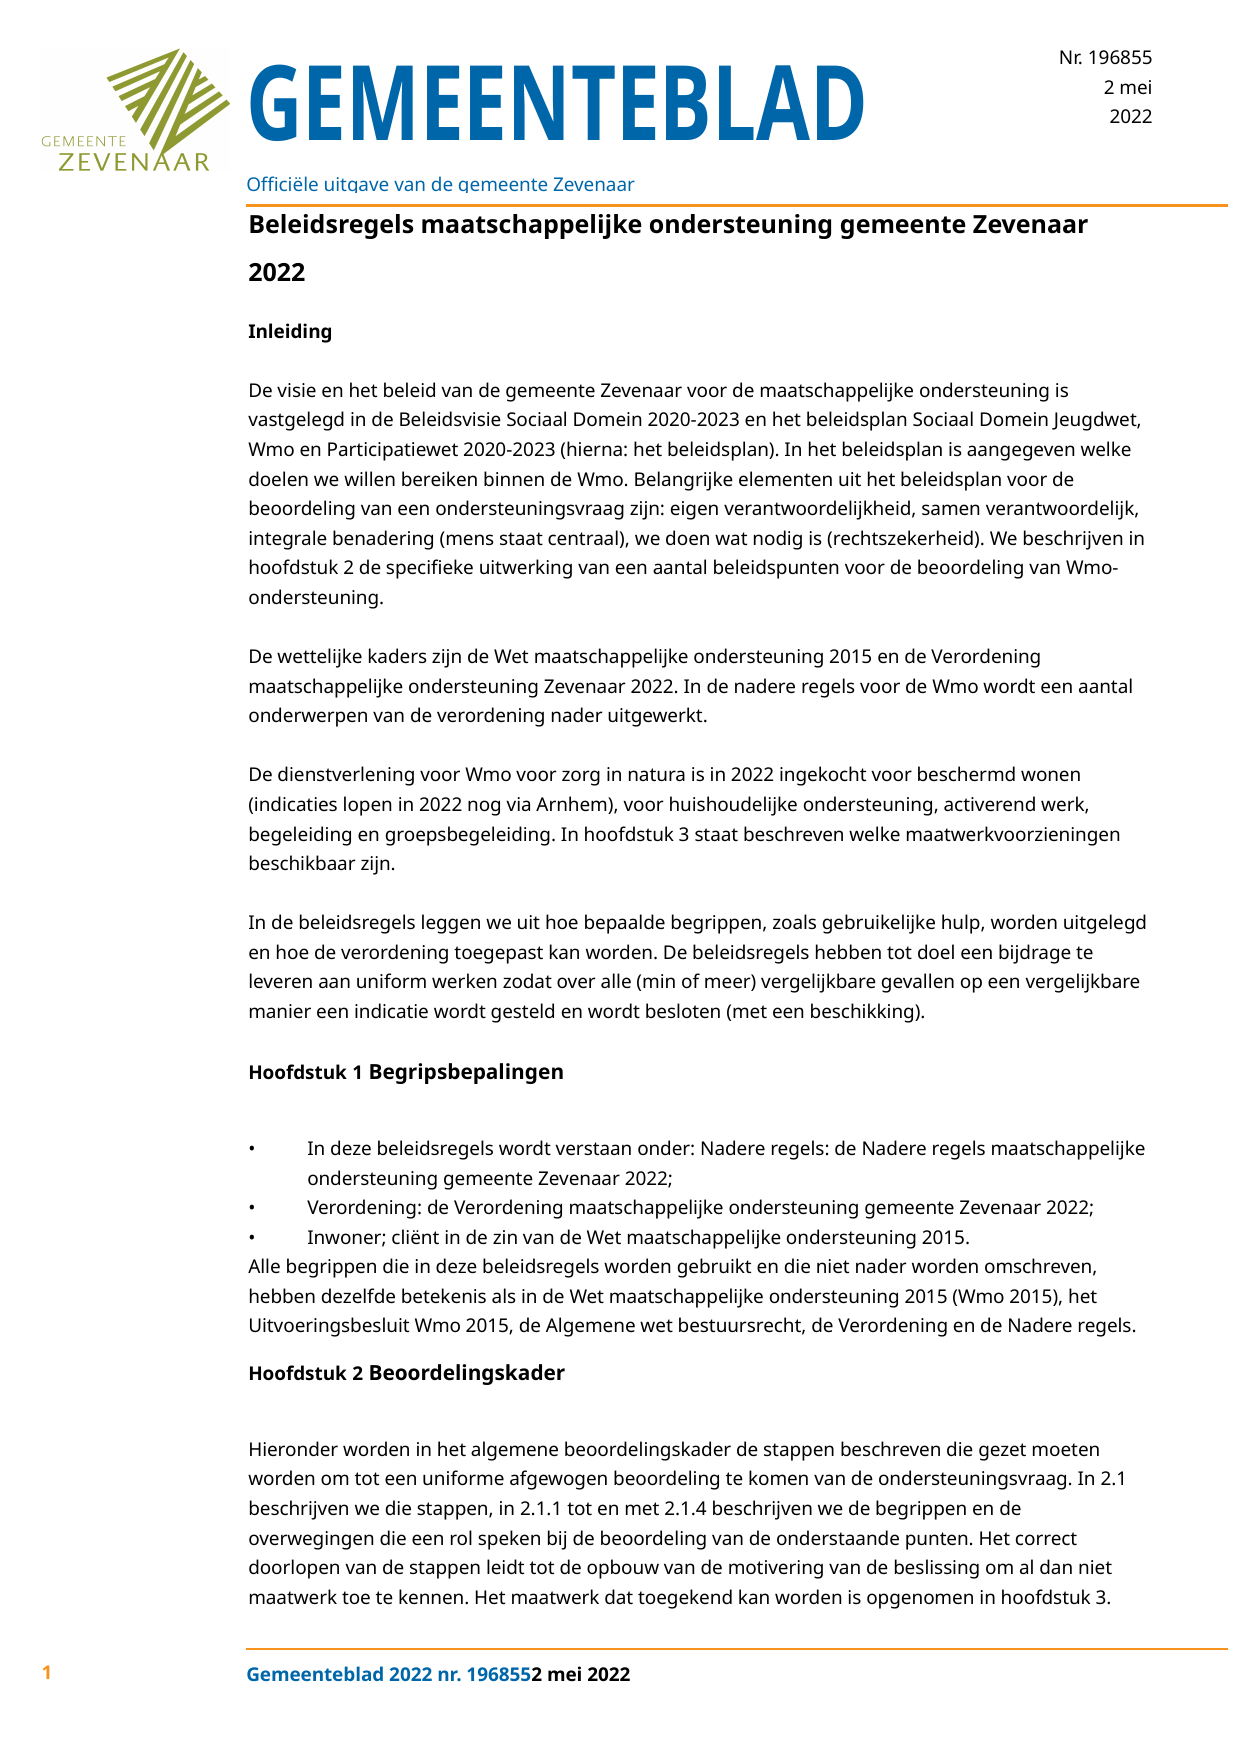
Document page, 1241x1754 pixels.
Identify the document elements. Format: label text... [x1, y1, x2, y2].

text Hoofdstuk 2 Beoordelingskader [248, 1358, 1152, 1387]
text De wettelijke kaders zijn de Wet maatschappelijke ondersteuning 2015 en de Verordening maatschappelijke ondersteuning Zevenaar 2022. In de nadere regels voor de Wmo wordt een aantal onderwerpen van de verordening nader uitgewerkt. [248, 643, 1152, 728]
text Hieronder worden in het algemene beoordelingskader de stappen beschreven die gezet moeten worden om tot een uniforme afgewogen beoordeling te komen van de ondersteuningsvraag. In 2.1 beschrijven we die stappen, in 2.1.1 tot en met 2.1.4 beschrijven we de begrippen en de overwegingen die een rol speken bij de beoordeling van de onderstaande punten. Het correct doorlopen van de stappen leidt tot de opbouw van de motivering van de beslissing om al dan niet maatwerk toe te kennen. Het maatwerk dat toegekend kan worden is opgenomen in hoofdstuk 3. [248, 1436, 1152, 1610]
text Alle begrippen die in deze beleidsregels worden gebruikt en die niet nader worden omschreven, hebben dezelfde betekenis als in de Wet maatschappelijke ondersteuning 2015 (Wmo 2015), het Uitvoeringsbesluit Wmo 2015, de Algemene wet bestuursrecht, de Verordening en de Nadere regels. [248, 1253, 1152, 1338]
picture [41, 47, 231, 172]
text De dienstverlening voor Wmo voor zorg in natura is in 2022 ingekocht voor beschermd wonen (indicaties lopen in 2022 nog via Arnhem), voor huishoudelijke ondersteuning, activerend werk, begeleiding en groepsbegeleiding. In hoofdstuk 3 staat beschreven welke maatwerkvoorzieningen beschikbaar zijn. [248, 762, 1152, 876]
list Inwoner; cliënt in de zin van de Wet maatschappelijke ondersteuning 2015. [248, 1224, 1152, 1250]
text Beleidsregels maatschappelijke ondersteuning gemeente Zevenaar 2022 [248, 207, 1152, 288]
text De visie en het beleid van de gemeente Zevenaar voor de maatschappelijke ondersteuning is vastgelegd in de Beleidsvisie Sociaal Domein 2020-2023 en het beleidsplan Sociaal Domein Jeugdwet, Wmo en Participatiewet 2020-2023 (hierna: het beleidsplan). In het beleidsplan is aangegeven welke doelen we willen bereiken binnen de Wmo. Belangrijke elementen uit het beleidsplan voor de beoordeling van een ondersteuningsvraag zijn: eigen verantwoordelijkheid, samen verantwoordelijk, integrale benadering (mens staat centraal), we doen wat nodig is (rechtszekerheid). We beschrijven in hoofdstuk 2 de specifieke uitwerking van een aantal beleidspunten voor de beoordeling van Wmo-ondersteuning. [248, 377, 1152, 610]
list In deze beleidsregels wordt verstaan onder: Nadere regels: de Nadere regels maatschappelijke ondersteuning gemeente Zevenaar 2022; [248, 1135, 1152, 1191]
text Inleiding [248, 318, 1152, 344]
text In de beleidsregels leggen we uit hoe bepaalde begrippen, zoals gebruikelijke hulp, worden uitgelegd en hoe de verordening toegepast kan worden. De beleidsregels hebben tot doel een bijdrage te leveren aan uniform werken zodat over alle (min of meer) vergelijkbare gevallen op een vergelijkbare manier een indicatie wordt gesteld en wordt besloten (met een beschikking). [248, 909, 1152, 1024]
list Verordening: de Verordening maatschappelijke ondersteuning gemeente Zevenaar 2022; [248, 1194, 1152, 1220]
text Hoofdstuk 1 Begripsbepalingen [248, 1057, 1152, 1086]
